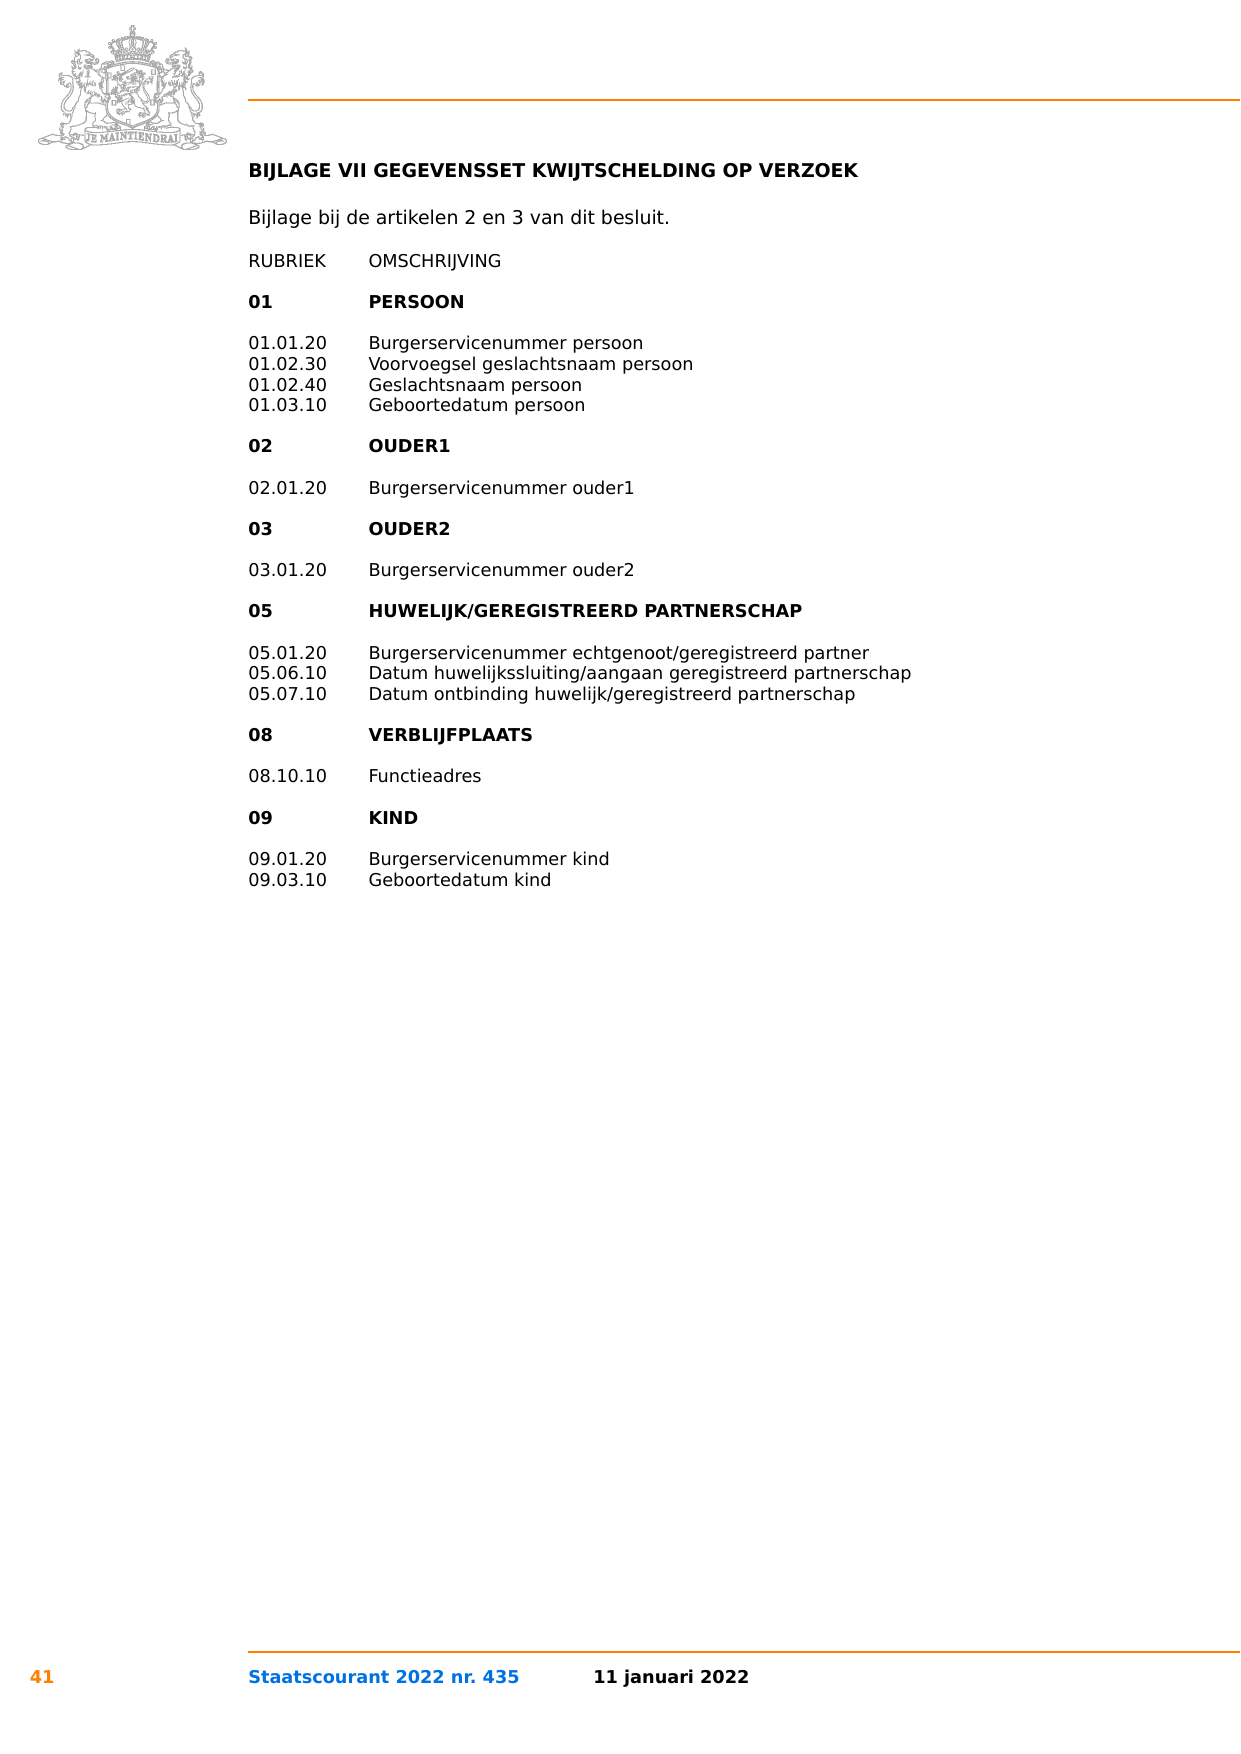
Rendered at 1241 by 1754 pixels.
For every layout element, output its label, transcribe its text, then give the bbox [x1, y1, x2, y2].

table_cell [248, 271, 362, 292]
table_cell 08 [248, 725, 362, 746]
table_cell [363, 746, 1163, 766]
table_cell [363, 457, 1163, 478]
table_cell 01.03.10 [248, 395, 362, 416]
table_header RUBRIEK [248, 251, 362, 271]
table_cell KIND [363, 808, 1163, 828]
table_cell [363, 271, 1163, 292]
table_cell [248, 746, 362, 766]
table_cell OUDER1 [363, 436, 1163, 457]
table_header OMSCHRIJVING [363, 251, 1163, 271]
table_cell 01.02.40 [248, 375, 362, 395]
table_cell 05.01.20 [248, 643, 362, 663]
table_cell 05 [248, 601, 362, 622]
table_cell [363, 498, 1163, 519]
table_cell Geboortedatum persoon [363, 395, 1163, 416]
picture [38, 25, 227, 150]
table_cell Geslachtsnaam persoon [363, 375, 1163, 395]
table_cell [363, 581, 1163, 601]
table_cell [363, 787, 1163, 808]
table_cell 09.01.20 [248, 849, 362, 869]
table_cell [248, 313, 362, 333]
table_cell Functieadres [363, 766, 1163, 787]
subtitle BIJLAGE VII GEGEVENSSET KWIJTSCHELDING OP VERZOEK [248, 160, 1163, 182]
table_cell Burgerservicenummer echtgenoot/geregistreerd partner [363, 643, 1163, 663]
table_cell Voorvoegsel geslachtsnaam persoon [363, 354, 1163, 374]
table_cell 03.01.20 [248, 560, 362, 581]
table_cell 09.03.10 [248, 870, 362, 890]
table_cell Datum ontbinding huwelijk/geregistreerd partnerschap [363, 684, 1163, 704]
text Bijlage bij de artikelen 2 en 3 van dit besluit. [248, 207, 1163, 229]
table_cell Burgerservicenummer persoon [363, 333, 1163, 354]
table_cell 05.07.10 [248, 684, 362, 704]
table_cell [363, 622, 1163, 643]
table_cell VERBLIJFPLAATS [363, 725, 1163, 746]
table_cell PERSOON [363, 292, 1163, 313]
table_cell [248, 540, 362, 560]
table_cell [248, 416, 362, 436]
table_cell 02 [248, 436, 362, 457]
table_cell [248, 787, 362, 808]
table_cell [363, 540, 1163, 560]
table_cell 05.06.10 [248, 663, 362, 684]
table_cell OUDER2 [363, 519, 1163, 539]
table_cell Datum huwelijkssluiting/aangaan geregistreerd partnerschap [363, 663, 1163, 684]
table_cell Burgerservicenummer kind [363, 849, 1163, 869]
table_cell 03 [248, 519, 362, 539]
table_cell [363, 313, 1163, 333]
table_cell [363, 416, 1163, 436]
table_cell [248, 705, 362, 725]
table_cell HUWELIJK/GEREGISTREERD PARTNERSCHAP [363, 601, 1163, 622]
table_cell [248, 457, 362, 478]
table_cell [248, 498, 362, 519]
table_cell [363, 705, 1163, 725]
table_cell 01.02.30 [248, 354, 362, 374]
table_cell Burgerservicenummer ouder2 [363, 560, 1163, 581]
table_cell 09 [248, 808, 362, 828]
table_cell 02.01.20 [248, 478, 362, 498]
table_cell 08.10.10 [248, 766, 362, 787]
table_cell [248, 581, 362, 601]
table_cell [363, 828, 1163, 849]
table_cell [248, 622, 362, 643]
table_cell Burgerservicenummer ouder1 [363, 478, 1163, 498]
table_cell 01 [248, 292, 362, 313]
table_cell 01.01.20 [248, 333, 362, 354]
table_cell [248, 828, 362, 849]
table_cell Geboortedatum kind [363, 870, 1163, 890]
